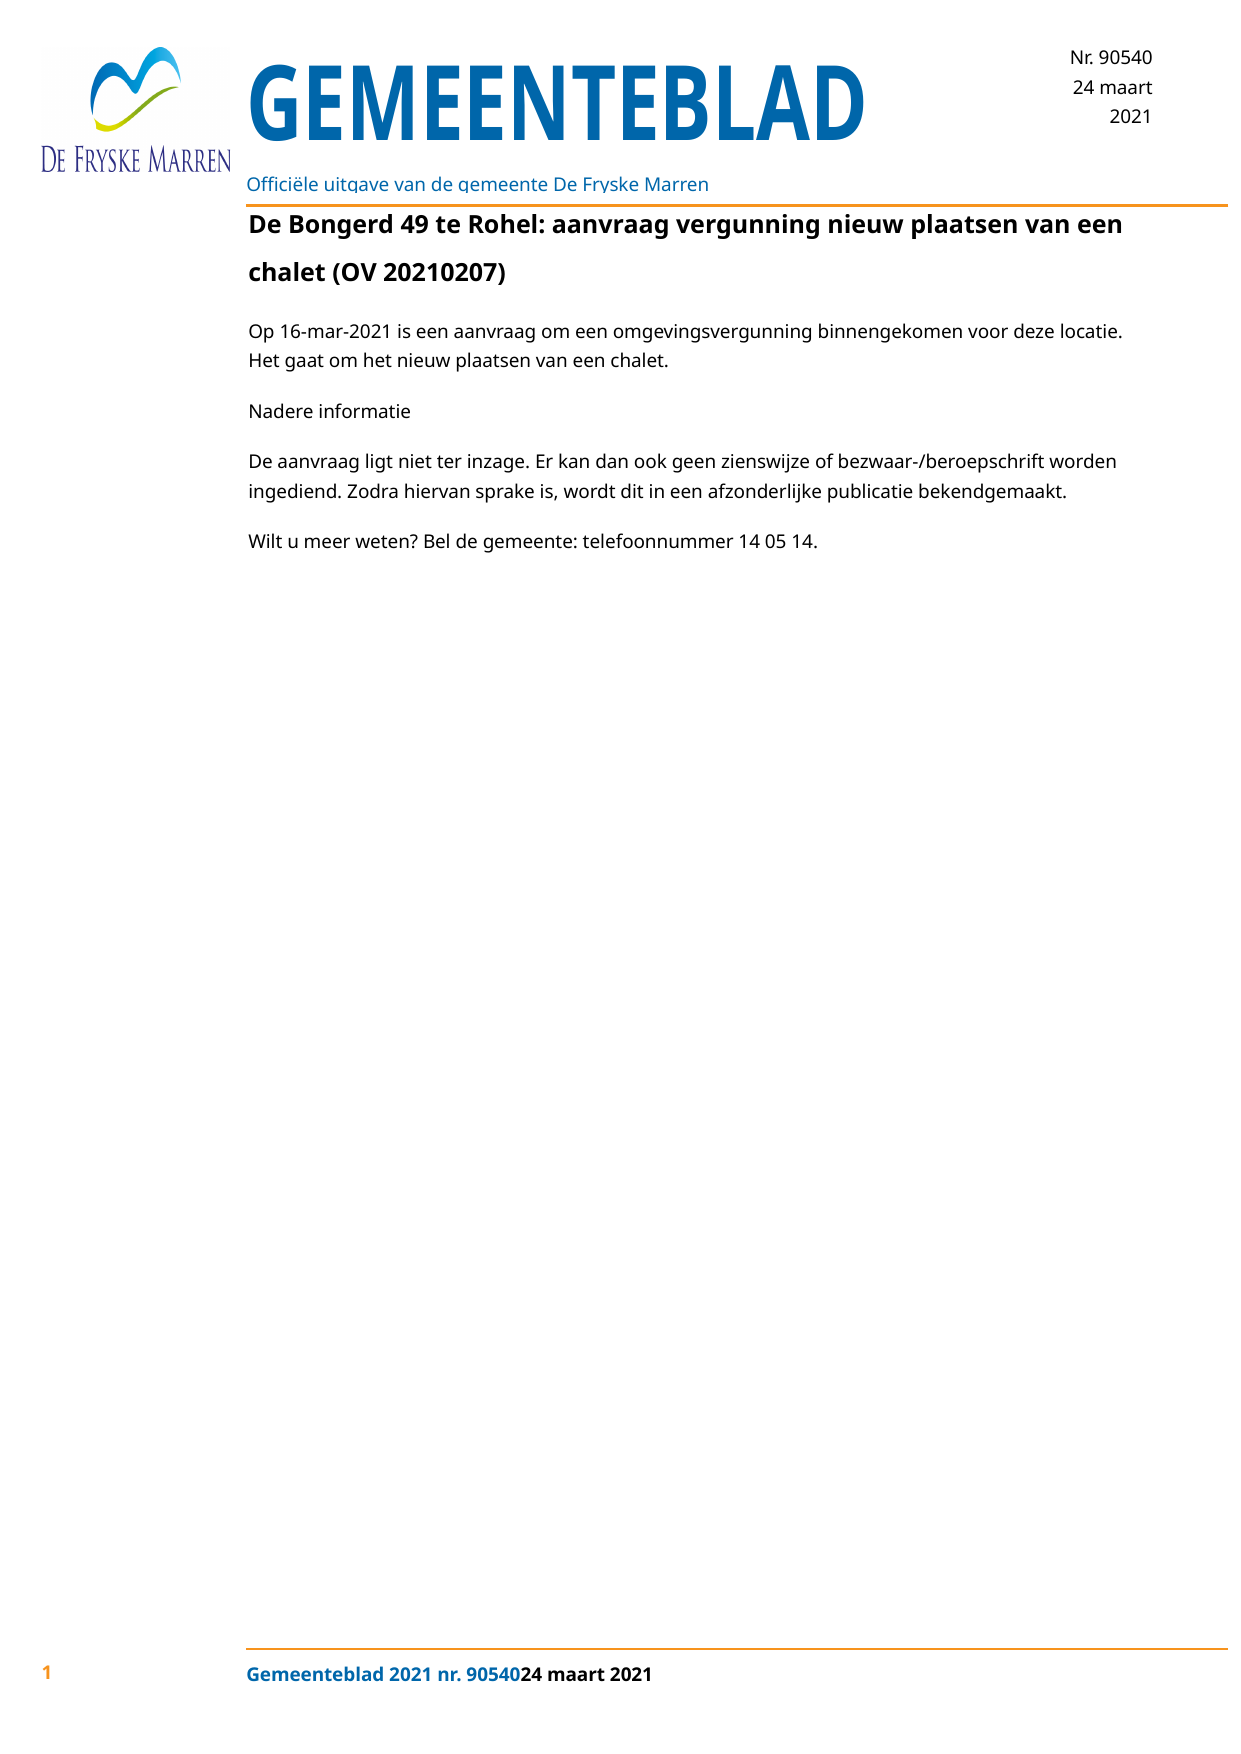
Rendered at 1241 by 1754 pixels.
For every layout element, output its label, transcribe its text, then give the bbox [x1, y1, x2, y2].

text De aanvraag ligt niet ter inzage. Er kan dan ook geen zienswijze of bezwaar-/beroepschrift worden ingediend. Zodra hiervan sprake is, wordt dit in een afzonderlijke publicatie bekendgemaakt. [248, 448, 1152, 504]
text De Bongerd 49 te Rohel: aanvraag vergunning nieuw plaatsen van een chalet (OV 20210207) [248, 207, 1152, 288]
text Op 16-mar-2021 is een aanvraag om een omgevingsvergunning binnengekomen voor deze locatie. Het gaat om het nieuw plaatsen van een chalet. [248, 318, 1152, 373]
text Nadere informatie [248, 398, 1152, 424]
picture [41, 47, 231, 172]
text Wilt u meer weten? Bel de gemeente: telefoonnummer 14 05 14. [248, 528, 1152, 554]
